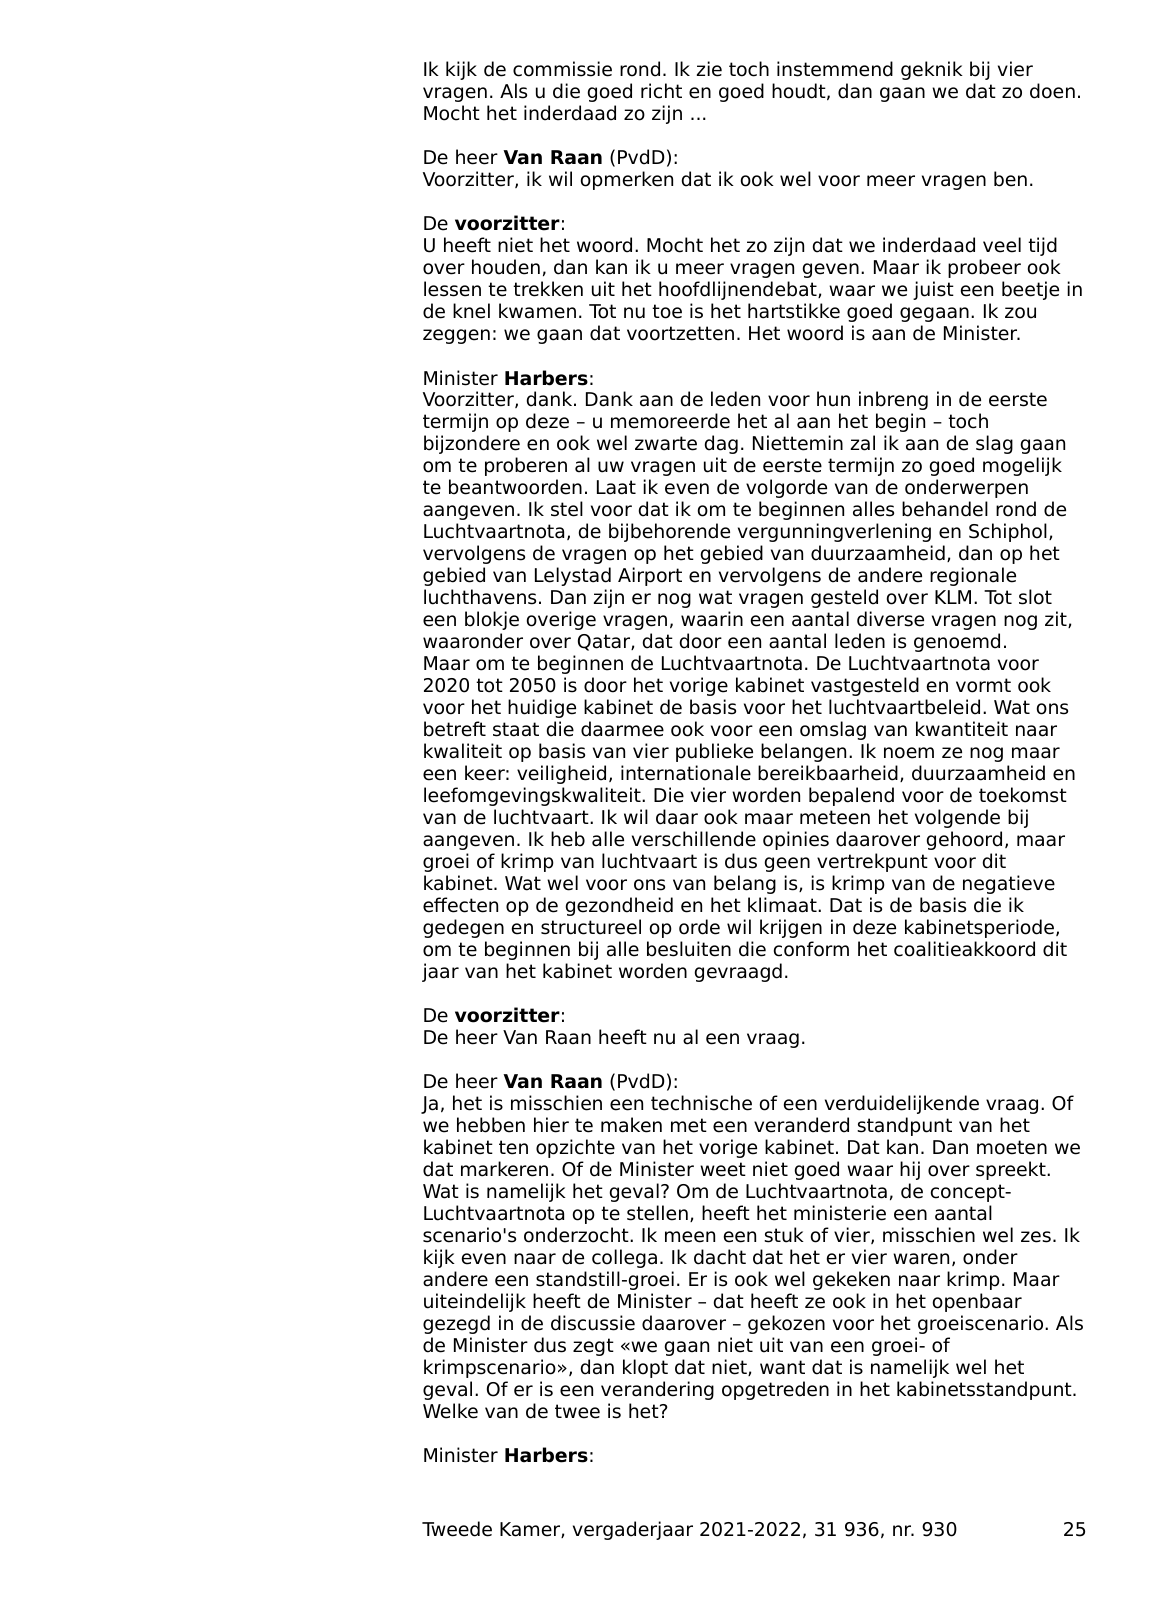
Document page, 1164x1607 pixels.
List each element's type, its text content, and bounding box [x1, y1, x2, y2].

text De heer Van Raan heeft nu al een vraag. [422, 1027, 1087, 1049]
text De voorzitter: [422, 213, 1087, 235]
text Maar om te beginnen de Luchtvaartnota. De Luchtvaartnota voor 2020 tot 2050 is door het vorige kabinet vastgesteld en vormt ook voor het huidige kabinet de basis voor het luchtvaartbeleid. Wat ons betreft staat die daarmee ook voor een omslag van kwantiteit naar kwaliteit op basis van vier publieke belangen. Ik noem ze nog maar een keer: veiligheid, internationale bereikbaarheid, duurzaamheid en leefomgevingskwaliteit. Die vier worden bepalend voor de toekomst van de luchtvaart. Ik wil daar ook maar meteen het volgende bij aangeven. Ik heb alle verschillende opinies daarover gehoord, maar groei of krimp van luchtvaart is dus geen vertrekpunt voor dit kabinet. Wat wel voor ons van belang is, is krimp van de negatieve effecten op de gezondheid en het klimaat. Dat is de basis die ik gedegen en structureel op orde wil krijgen in deze kabinetsperiode, om te beginnen bij alle besluiten die conform het coalitieakkoord dit jaar van het kabinet worden gevraagd. [422, 653, 1087, 983]
text Minister Harbers: [422, 367, 1087, 389]
text Ja, het is misschien een technische of een verduidelijkende vraag. Of we hebben hier te maken met een veranderd standpunt van het kabinet ten opzichte van het vorige kabinet. Dat kan. Dan moeten we dat markeren. Of de Minister weet niet goed waar hij over spreekt. Wat is namelijk het geval? Om de Luchtvaartnota, de concept-Luchtvaartnota op te stellen, heeft het ministerie een aantal scenario's onderzocht. Ik meen een stuk of vier, misschien wel zes. Ik kijk even naar de collega. Ik dacht dat het er vier waren, onder andere een standstill-groei. Er is ook wel gekeken naar krimp. Maar uiteindelijk heeft de Minister – dat heeft ze ook in het openbaar gezegd in de discussie daarover – gekozen voor het groeiscenario. Als de Minister dus zegt «we gaan niet uit van een groei- of krimpscenario», dan klopt dat niet, want dat is namelijk wel het geval. Of er is een verandering opgetreden in het kabinetsstandpunt. Welke van de twee is het? [422, 1093, 1087, 1423]
text De voorzitter: [422, 1005, 1087, 1027]
text Minister Harbers: [422, 1445, 1087, 1467]
text Voorzitter, ik wil opmerken dat ik ook wel voor meer vragen ben. [422, 169, 1087, 191]
text De heer Van Raan (PvdD): [422, 147, 1087, 169]
text De heer Van Raan (PvdD): [422, 1071, 1087, 1093]
text Ik kijk de commissie rond. Ik zie toch instemmend geknik bij vier vragen. Als u die goed richt en goed houdt, dan gaan we dat zo doen. Mocht het inderdaad zo zijn ... [422, 59, 1087, 125]
text Voorzitter, dank. Dank aan de leden voor hun inbreng in de eerste termijn op deze – u memoreerde het al aan het begin – toch bijzondere en ook wel zwarte dag. Niettemin zal ik aan de slag gaan om te proberen al uw vragen uit de eerste termijn zo goed mogelijk te beantwoorden. Laat ik even de volgorde van de onderwerpen aangeven. Ik stel voor dat ik om te beginnen alles behandel rond de Luchtvaartnota, de bijbehorende vergunningverlening en Schiphol, vervolgens de vragen op het gebied van duurzaamheid, dan op het gebied van Lelystad Airport en vervolgens de andere regionale luchthavens. Dan zijn er nog wat vragen gesteld over KLM. Tot slot een blokje overige vragen, waarin een aantal diverse vragen nog zit, waaronder over Qatar, dat door een aantal leden is genoemd. [422, 389, 1087, 653]
text U heeft niet het woord. Mocht het zo zijn dat we inderdaad veel tijd over houden, dan kan ik u meer vragen geven. Maar ik probeer ook lessen te trekken uit het hoofdlijnendebat, waar we juist een beetje in de knel kwamen. Tot nu toe is het hartstikke goed gegaan. Ik zou zeggen: we gaan dat voortzetten. Het woord is aan de Minister. [422, 235, 1087, 345]
